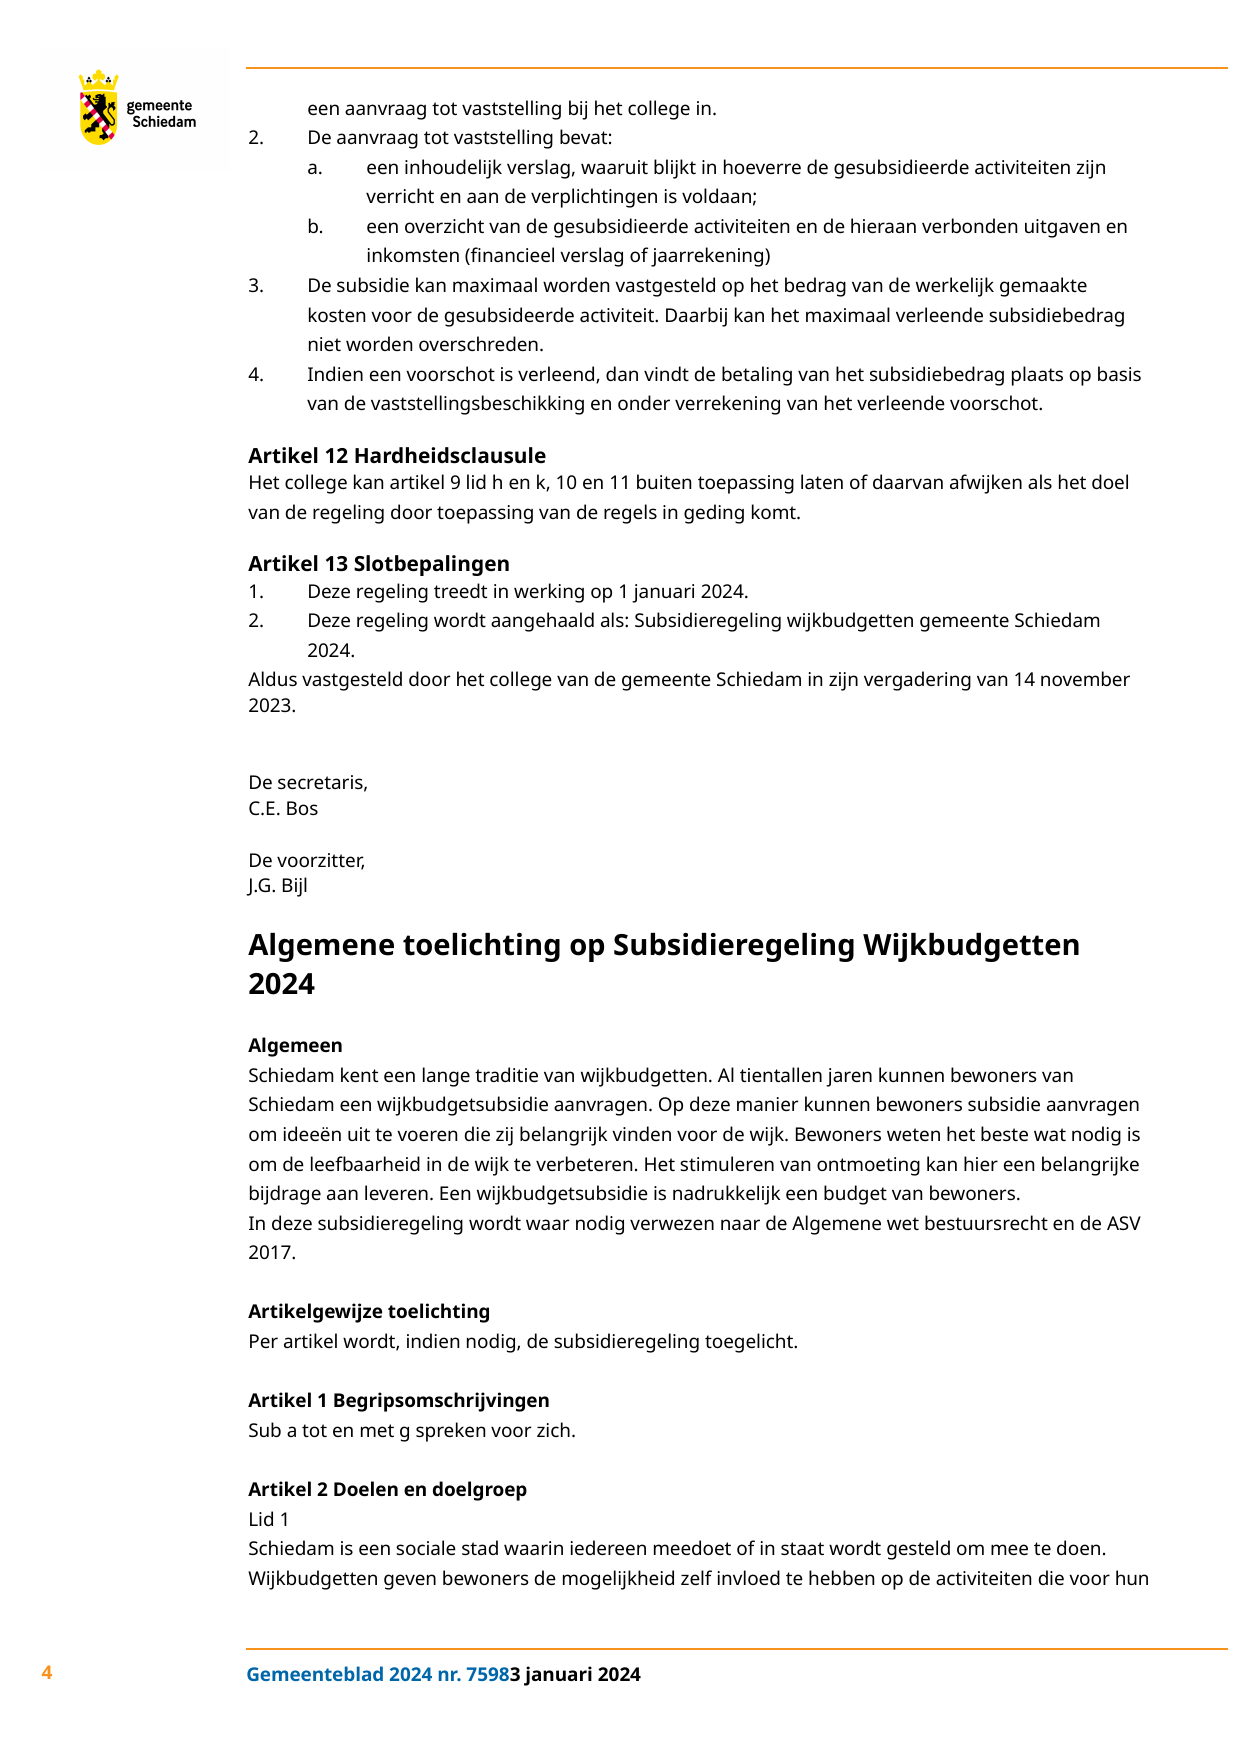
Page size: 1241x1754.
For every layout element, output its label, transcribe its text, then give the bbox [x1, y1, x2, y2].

list De subsidie kan maximaal worden vastgesteld op het bedrag van de werkelijk gemaakte kosten voor de gesubsideerde activiteit. Daarbij kan het maximaal verleende subsidiebedrag niet worden overschreden. [248, 272, 1152, 357]
list Deze regeling treedt in werking op 1 januari 2024. [248, 578, 1152, 604]
text Schiedam is een sociale stad waarin iedereen meedoet of in staat wordt gesteld om mee te doen. Wijkbudgetten geven bewoners de mogelijkheid zelf invloed te hebben op de activiteiten die voor hun [248, 1535, 1152, 1591]
picture [41, 47, 231, 172]
text Lid 1 [248, 1506, 1152, 1532]
list een inhoudelijk verslag, waaruit blijkt in hoeverre de gesubsidieerde activiteiten zijn verricht en aan de verplichtingen is voldaan; [307, 154, 1152, 209]
text Aldus vastgesteld door het college van de gemeente Schiedam in zijn vergadering van 14 november 2023. [248, 667, 1152, 718]
text De secretaris, [248, 769, 1152, 795]
text Per artikel wordt, indien nodig, de subsidieregeling toegelicht. [248, 1328, 1152, 1354]
text J.G. Bijl [248, 872, 1152, 898]
list een overzicht van de gesubsidieerde activiteiten en de hieraan verbonden uitgaven en inkomsten (financieel verslag of jaarrekening) [307, 213, 1152, 268]
text C.E. Bos [248, 795, 1152, 821]
text In deze subsidieregeling wordt waar nodig verwezen naar de Algemene wet bestuursrecht en de ASV 2017. [248, 1210, 1152, 1265]
text Algemeen [248, 1032, 1152, 1058]
text Artikelgewijze toelichting [248, 1299, 1152, 1324]
text De voorzitter, [248, 847, 1152, 872]
text Algemene toelichting op Subsidieregeling Wijkbudgetten 2024 [248, 924, 1152, 1003]
text Schiedam kent een lange traditie van wijkbudgetten. Al tientallen jaren kunnen bewoners van Schiedam een wijkbudgetsubsidie aanvragen. Op deze manier kunnen bewoners subsidie aanvragen om ideeën uit te voeren die zij belangrijk vinden voor de wijk. Bewoners weten het beste wat nodig is om de leefbaarheid in de wijk te verbeteren. Het stimuleren van ontmoeting kan hier een belangrijke bijdrage aan leveren. Een wijkbudgetsubsidie is nadrukkelijk een budget van bewoners. [248, 1062, 1152, 1206]
text Artikel 2 Doelen en doelgroep [248, 1476, 1152, 1502]
text Het college kan artikel 9 lid h en k, 10 en 11 buiten toepassing laten of daarvan afwijken als het doel van de regeling door toepassing van de regels in geding komt. [248, 469, 1152, 525]
text Sub a tot en met g spreken voor zich. [248, 1417, 1152, 1443]
text Artikel 12 Hardheidsclausule [248, 441, 1152, 469]
text Artikel 1 Begripsomschrijvingen [248, 1387, 1152, 1413]
text Artikel 13 Slotbepalingen [248, 549, 1152, 578]
list De aanvraag tot vaststelling bevat: [248, 124, 1152, 150]
list Indien een voorschot is verleend, dan vindt de betaling van het subsidiebedrag plaats op basis van de vaststellingsbeschikking en onder verrekening van het verleende voorschot. [248, 361, 1152, 416]
list Deze regeling wordt aangehaald als: Subsidieregeling wijkbudgetten gemeente Schiedam 2024. [248, 607, 1152, 663]
list een aanvraag tot vaststelling bij het college in. [248, 95, 1152, 121]
